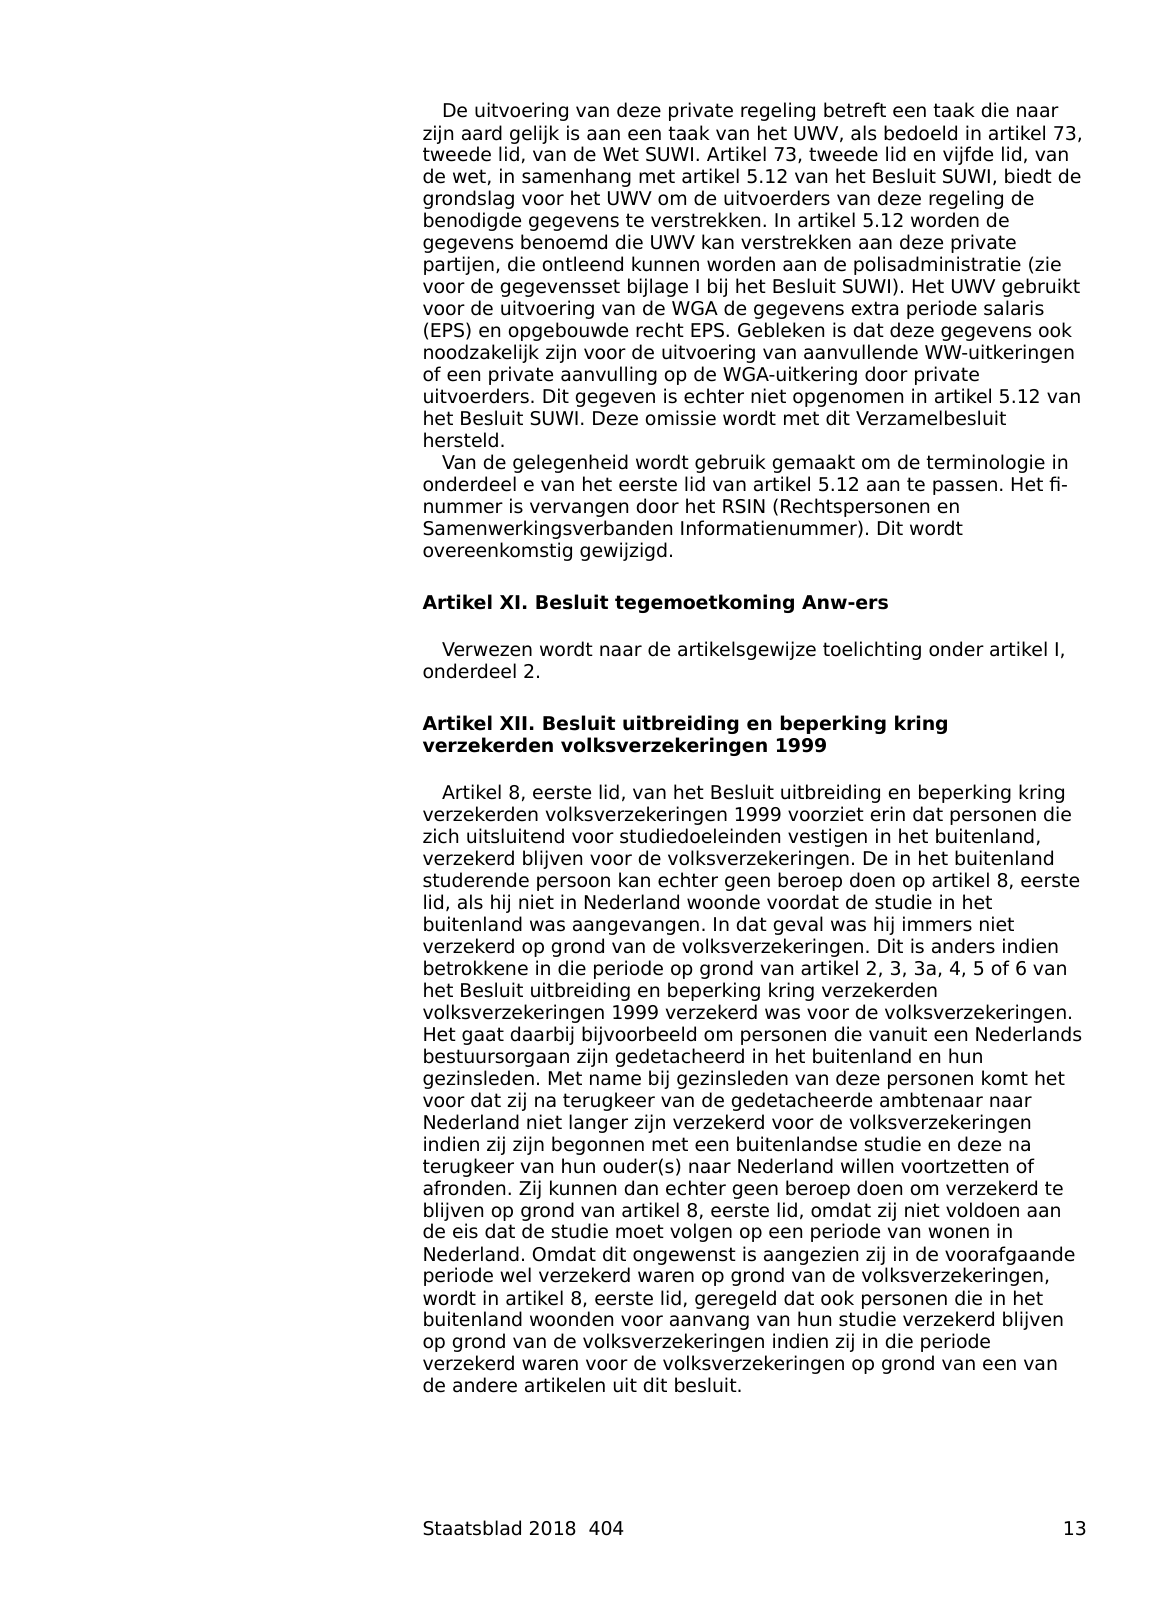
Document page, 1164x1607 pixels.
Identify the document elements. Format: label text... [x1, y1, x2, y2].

subtitle Artikel XI. Besluit tegemoetkoming Anw-ers [422, 592, 1087, 614]
text Van de gelegenheid wordt gebruik gemaakt om de terminologie in onderdeel e van het eerste lid van artikel 5.12 aan te passen. Het fi-nummer is vervangen door het RSIN (Rechtspersonen en Samenwerkingsverbanden Informatienummer). Dit wordt overeenkomstig gewijzigd. [422, 452, 1087, 562]
text Artikel 8, eerste lid, van het Besluit uitbreiding en beperking kring verzekerden volksverzekeringen 1999 voorziet erin dat personen die zich uitsluitend voor studiedoeleinden vestigen in het buitenland, verzekerd blijven voor de volksverzekeringen. De in het buitenland studerende persoon kan echter geen beroep doen op artikel 8, eerste lid, als hij niet in Nederland woonde voordat de studie in het buitenland was aangevangen. In dat geval was hij immers niet verzekerd op grond van de volksverzekeringen. Dit is anders indien betrokkene in die periode op grond van artikel 2, 3, 3a, 4, 5 of 6 van het Besluit uitbreiding en beperking kring verzekerden volksverzekeringen 1999 verzekerd was voor de volksverzekeringen. Het gaat daarbij bijvoorbeeld om personen die vanuit een Nederlands bestuursorgaan zijn gedetacheerd in het buitenland en hun gezinsleden. Met name bij gezinsleden van deze personen komt het voor dat zij na terugkeer van de gedetacheerde ambtenaar naar Nederland niet langer zijn verzekerd voor de volksverzekeringen indien zij zijn begonnen met een buitenlandse studie en deze na terugkeer van hun ouder(s) naar Nederland willen voortzetten of afronden. Zij kunnen dan echter geen beroep doen om verzekerd te blijven op grond van artikel 8, eerste lid, omdat zij niet voldoen aan de eis dat de studie moet volgen op een periode van wonen in Nederland. Omdat dit ongewenst is aangezien zij in de voorafgaande periode wel verzekerd waren op grond van de volksverzekeringen, wordt in artikel 8, eerste lid, geregeld dat ook personen die in het buitenland woonden voor aanvang van hun studie verzekerd blijven op grond van de volksverzekeringen indien zij in die periode verzekerd waren voor de volksverzekeringen op grond van een van de andere artikelen uit dit besluit. [422, 782, 1087, 1397]
text Verwezen wordt naar de artikelsgewijze toelichting onder artikel I, onderdeel 2. [422, 639, 1087, 683]
text De uitvoering van deze private regeling betreft een taak die naar zijn aard gelijk is aan een taak van het UWV, als bedoeld in artikel 73, tweede lid, van de Wet SUWI. Artikel 73, tweede lid en vijfde lid, van de wet, in samenhang met artikel 5.12 van het Besluit SUWI, biedt de grondslag voor het UWV om de uitvoerders van deze regeling de benodigde gegevens te verstrekken. In artikel 5.12 worden de gegevens benoemd die UWV kan verstrekken aan deze private partijen, die ontleend kunnen worden aan de polisadministratie (zie voor de gegevensset bijlage I bij het Besluit SUWI). Het UWV gebruikt voor de uitvoering van de WGA de gegevens extra periode salaris (EPS) en opgebouwde recht EPS. Gebleken is dat deze gegevens ook noodzakelijk zijn voor de uitvoering van aanvullende WW-uitkeringen of een private aanvulling op de WGA-uitkering door private uitvoerders. Dit gegeven is echter niet opgenomen in artikel 5.12 van het Besluit SUWI. Deze omissie wordt met dit Verzamelbesluit hersteld. [422, 100, 1087, 452]
subtitle Artikel XII. Besluit uitbreiding en beperking kring verzekerden volksverzekeringen 1999 [422, 713, 1087, 757]
